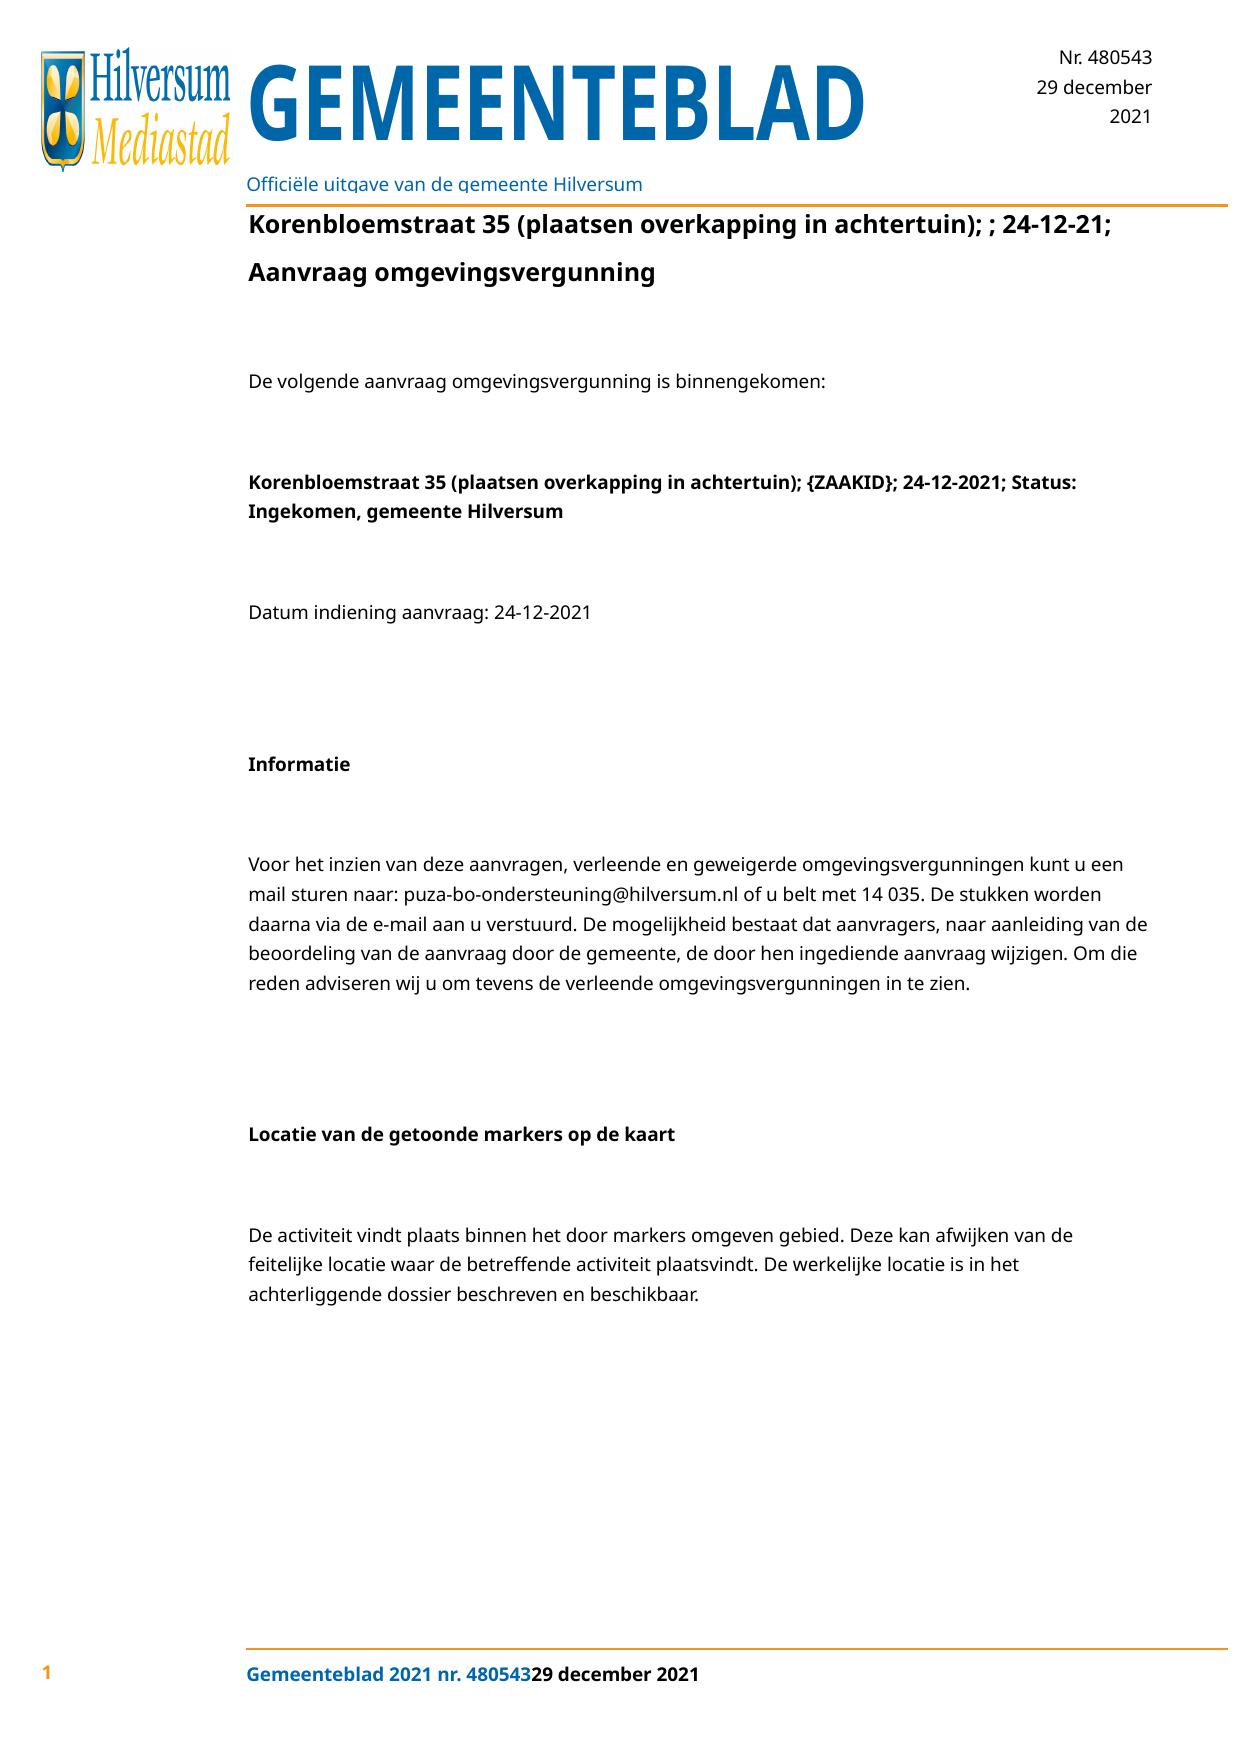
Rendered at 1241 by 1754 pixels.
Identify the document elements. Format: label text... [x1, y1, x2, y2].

text Locatie van de getoonde markers op de kaart [248, 1121, 1152, 1147]
text De volgende aanvraag omgevingsvergunning is binnengekomen: [248, 368, 1152, 394]
text Informatie [248, 751, 1152, 777]
text Korenbloemstraat 35 (plaatsen overkapping in achtertuin); {ZAAKID}; 24-12-2021; Status: Ingekomen, gemeente Hilversum [248, 469, 1152, 524]
picture [41, 47, 231, 172]
text Datum indiening aanvraag: 24-12-2021 [248, 599, 1152, 625]
text Voor het inzien van deze aanvragen, verleende en geweigerde omgevingsvergunningen kunt u een mail sturen naar: puza-bo-ondersteuning@hilversum.nl of u belt met 14 035. De stukken worden daarna via de e-mail aan u verstuurd. De mogelijkheid bestaat dat aanvragers, naar aanleiding van de beoordeling van de aanvraag door de gemeente, de door hen ingediende aanvraag wijzigen. Om die reden adviseren wij u om tevens de verleende omgevingsvergunningen in te zien. [248, 852, 1152, 996]
text Korenbloemstraat 35 (plaatsen overkapping in achtertuin); ; 24-12-21; Aanvraag omgevingsvergunning [248, 207, 1152, 288]
text De activiteit vindt plaats binnen het door markers omgeven gebied. Deze kan afwijken van de feitelijke locatie waar de betreffende activiteit plaatsvindt. De werkelijke locatie is in het achterliggende dossier beschreven en beschikbaar. [248, 1222, 1152, 1307]
